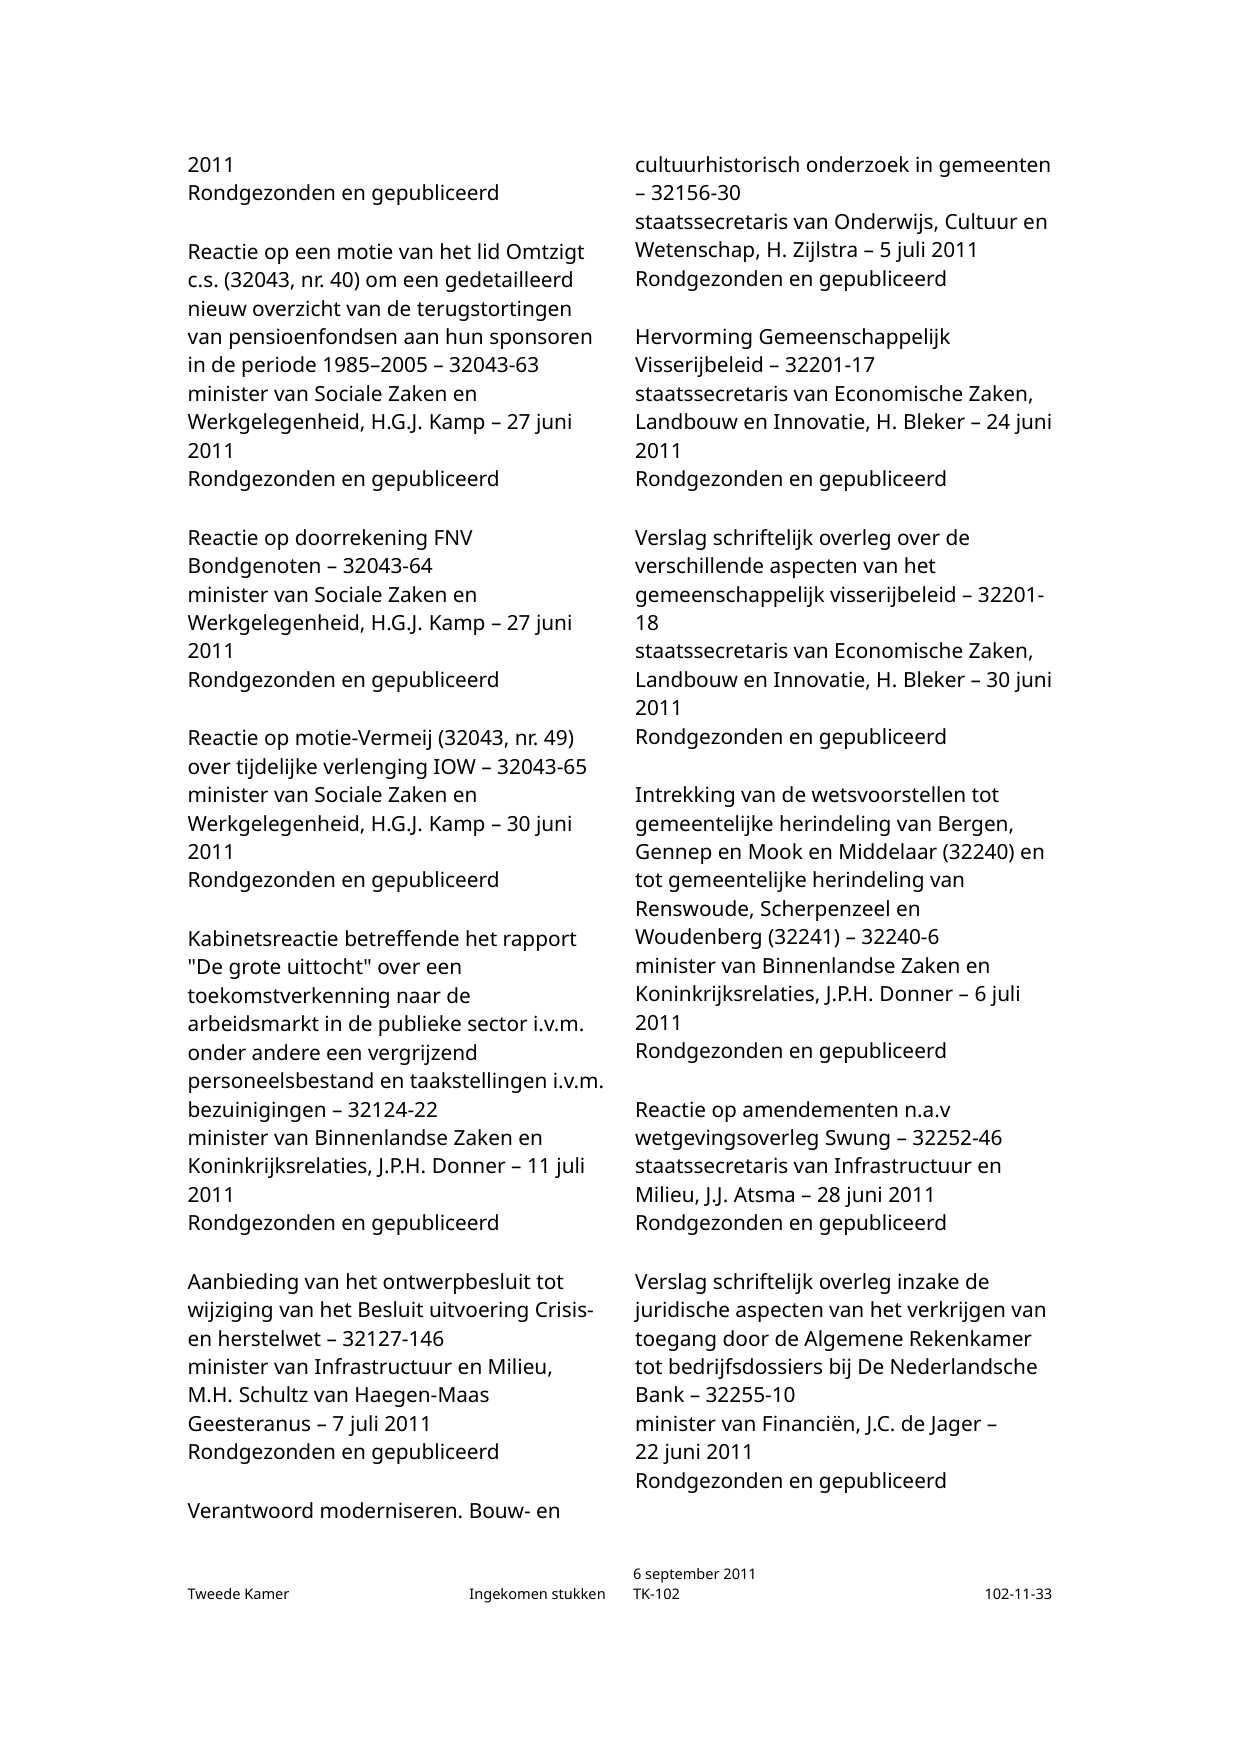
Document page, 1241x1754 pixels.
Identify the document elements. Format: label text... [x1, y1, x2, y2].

text 2011 [187, 150, 605, 178]
text Aanbieding van het ontwerpbesluit tot wijziging van het Besluit uitvoering Crisis- en herstelwet – 32127-146 [187, 1267, 605, 1352]
text Verslag schriftelijk overleg over de verschillende aspecten van het gemeenschappelijk visserijbeleid – 32201-18 [635, 523, 1053, 637]
text staatssecretaris van Economische Zaken, Landbouw en Innovatie, H. Bleker – 24 juni 2011 [635, 379, 1053, 464]
text Verantwoord moderniseren. Bouw- en [187, 1496, 605, 1524]
text Rondgezonden en gepubliceerd [635, 1036, 1053, 1065]
text Reactie op motie-Vermeij (32043, nr. 49) over tijdelijke verlenging IOW – 32043-65 [187, 723, 605, 780]
text staatssecretaris van Economische Zaken, Landbouw en Innovatie, H. Bleker – 30 juni 2011 [635, 637, 1053, 722]
text Reactie op een motie van het lid Omtzigt c.s. (32043, nr. 40) om een gedetailleerd nieuw overzicht van de terugstortingen van pensioenfondsen aan hun sponsoren in de periode 1985–2005 – 32043-63 [187, 237, 605, 379]
text Rondgezonden en gepubliceerd [187, 866, 605, 894]
text minister van Sociale Zaken en Werkgelegenheid, H.G.J. Kamp – 30 juni 2011 [187, 780, 605, 866]
text Rondgezonden en gepubliceerd [635, 722, 1053, 750]
text staatssecretaris van Infrastructuur en Milieu, J.J. Atsma – 28 juni 2011 [635, 1152, 1053, 1208]
text staatssecretaris van Onderwijs, Cultuur en Wetenschap, H. Zijlstra – 5 juli 2011 [635, 207, 1053, 264]
text Rondgezonden en gepubliceerd [635, 1466, 1053, 1494]
text Reactie op amendementen n.a.v wetgevingsoverleg Swung – 32252-46 [635, 1095, 1053, 1152]
text Rondgezonden en gepubliceerd [635, 264, 1053, 292]
text minister van Binnenlandse Zaken en Koninkrijksrelaties, J.P.H. Donner – 11 juli 2011 [187, 1123, 605, 1208]
text Rondgezonden en gepubliceerd [635, 464, 1053, 493]
text Hervorming Gemeenschappelijk Visserijbeleid – 32201-17 [635, 322, 1053, 379]
text minister van Sociale Zaken en Werkgelegenheid, H.G.J. Kamp – 27 juni 2011 [187, 379, 605, 464]
text Rondgezonden en gepubliceerd [635, 1208, 1053, 1237]
text minister van Binnenlandse Zaken en Koninkrijksrelaties, J.P.H. Donner – 6 juli 2011 [635, 951, 1053, 1036]
text Verslag schriftelijk overleg inzake de juridische aspecten van het verkrijgen van toegang door de Algemene Rekenkamer tot bedrijfsdossiers bij De Nederlandsche Bank – 32255-10 [635, 1267, 1053, 1409]
text Rondgezonden en gepubliceerd [187, 178, 605, 207]
text Rondgezonden en gepubliceerd [187, 1437, 605, 1466]
text cultuurhistorisch onderzoek in gemeenten – 32156-30 [635, 150, 1053, 207]
text minister van Infrastructuur en Milieu, M.H. Schultz van Haegen-Maas Geesteranus – 7 juli 2011 [187, 1352, 605, 1437]
text minister van Sociale Zaken en Werkgelegenheid, H.G.J. Kamp – 27 juni 2011 [187, 580, 605, 665]
text Rondgezonden en gepubliceerd [187, 665, 605, 693]
text Intrekking van de wetsvoorstellen tot gemeentelijke herindeling van Bergen, Gennep en Mook en Middelaar (32240) en tot gemeentelijke herindeling van Renswoude, Scherpenzeel en Woudenberg (32241) – 32240-6 [635, 780, 1053, 951]
text Rondgezonden en gepubliceerd [187, 1208, 605, 1237]
text minister van Financiën, J.C. de Jager – 22 juni 2011 [635, 1409, 1053, 1466]
text Rondgezonden en gepubliceerd [187, 464, 605, 493]
text Reactie op doorrekening FNV Bondgenoten – 32043-64 [187, 523, 605, 580]
text Kabinetsreactie betreffende het rapport "De grote uittocht" over een toekomstverkenning naar de arbeidsmarkt in de publieke sector i.v.m. onder andere een vergrijzend personeelsbestand en taakstellingen i.v.m. bezuinigingen – 32124-22 [187, 924, 605, 1123]
